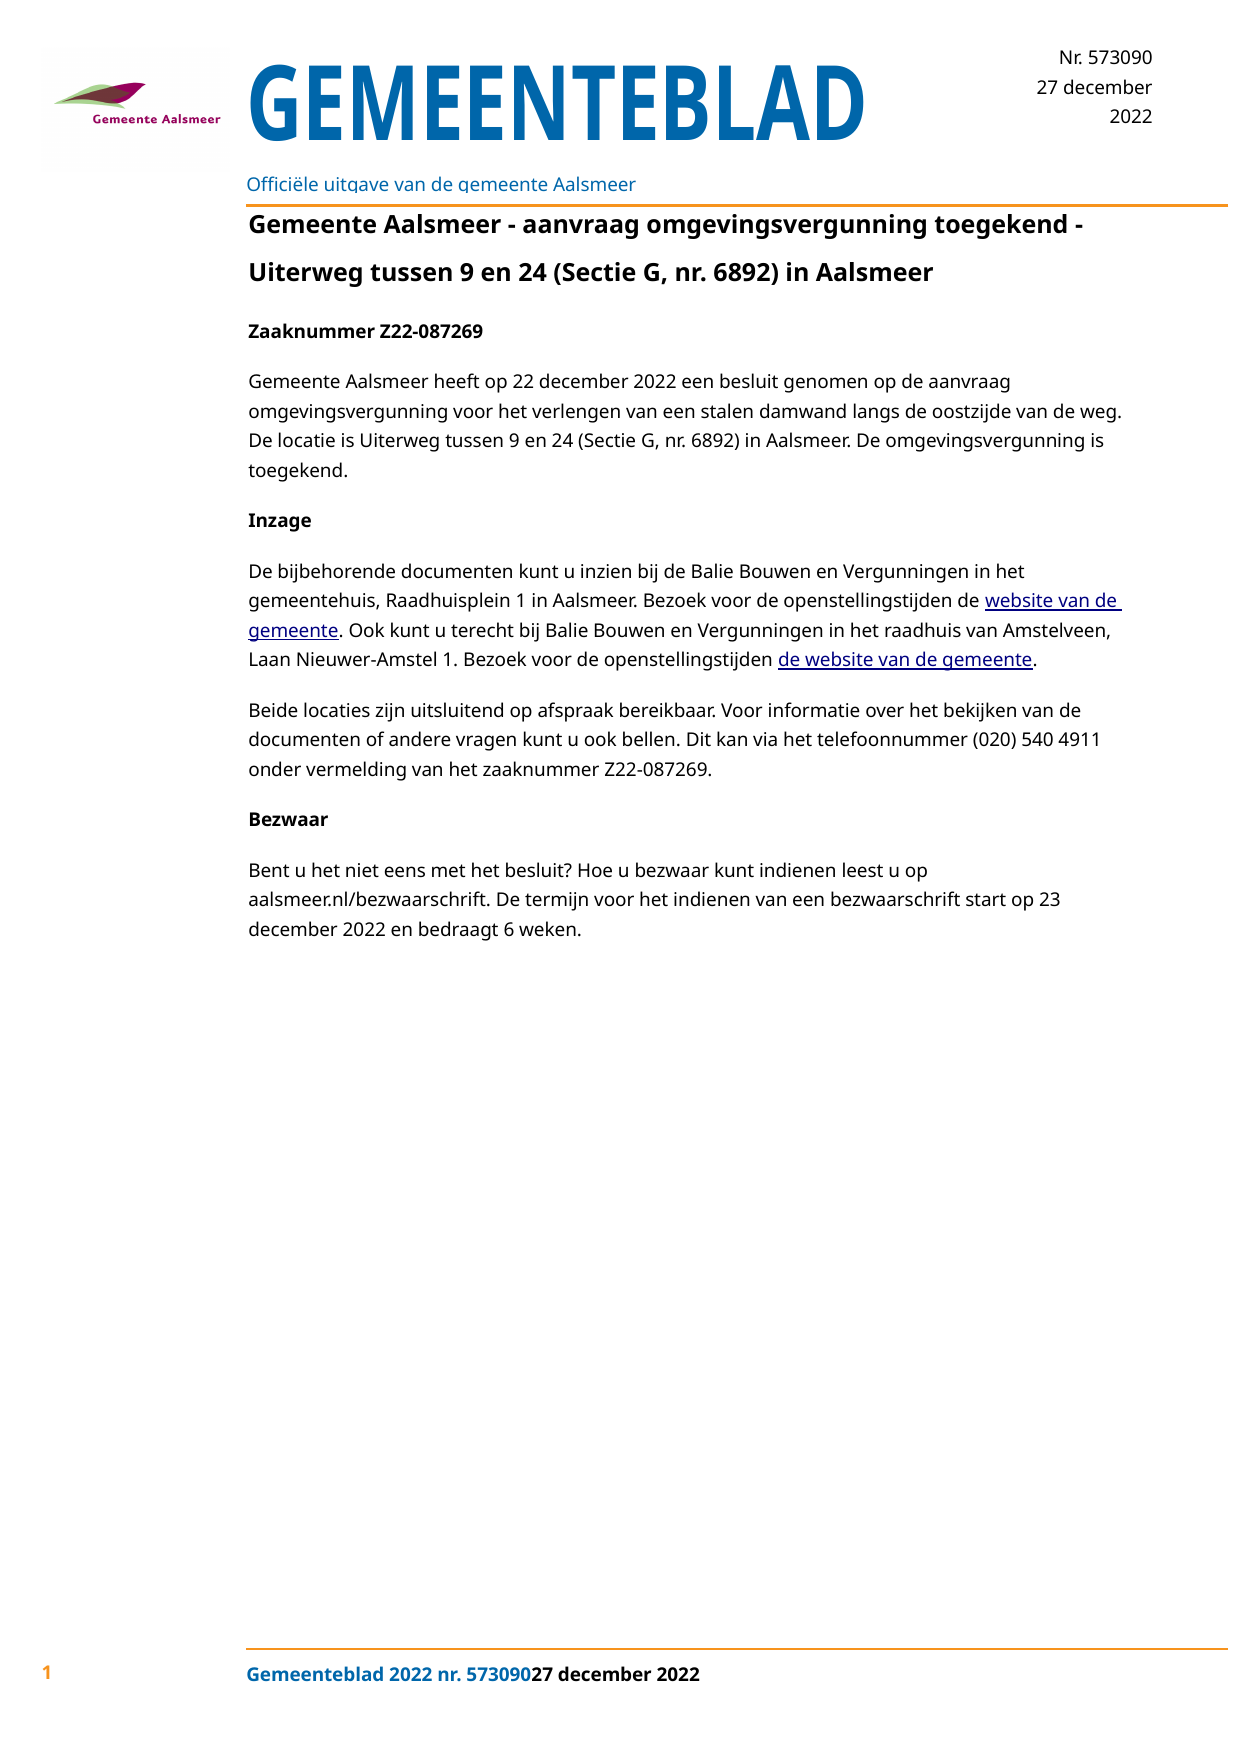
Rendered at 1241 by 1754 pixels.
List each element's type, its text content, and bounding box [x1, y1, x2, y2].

text Inzage [248, 507, 1152, 533]
text De bijbehorende documenten kunt u inzien bij de Balie Bouwen en Vergunningen in het gemeentehuis, Raadhuisplein 1 in Aalsmeer. Bezoek voor de openstellingstijden de website van de gemeente. Ook kunt u terecht bij Balie Bouwen en Vergunningen in het raadhuis van Amstelveen, Laan Nieuwer-Amstel 1. Bezoek voor de openstellingstijden de website van de gemeente. [248, 558, 1152, 672]
text Bent u het niet eens met het besluit? Hoe u bezwaar kunt indienen leest u op aalsmeer.nl/bezwaarschrift. De termijn voor het indienen van een bezwaarschrift start op 23 december 2022 en bedraagt 6 weken. [248, 857, 1152, 942]
text Zaaknummer Z22-087269 [248, 318, 1152, 344]
text Gemeente Aalsmeer - aanvraag omgevingsvergunning toegekend - Uiterweg tussen 9 en 24 (Sectie G, nr. 6892) in Aalsmeer [248, 207, 1152, 288]
picture [41, 47, 231, 172]
text Bezwaar [248, 807, 1152, 832]
text Beide locaties zijn uitsluitend op afspraak bereikbaar. Voor informatie over het bekijken van de documenten of andere vragen kunt u ook bellen. Dit kan via het telefoonnummer (020) 540 4911 onder vermelding van het zaaknummer Z22-087269. [248, 697, 1152, 782]
text Gemeente Aalsmeer heeft op 22 december 2022 een besluit genomen op de aanvraag omgevingsvergunning voor het verlengen van een stalen damwand langs de oostzijde van de weg. De locatie is Uiterweg tussen 9 en 24 (Sectie G, nr. 6892) in Aalsmeer. De omgevingsvergunning is toegekend. [248, 368, 1152, 483]
